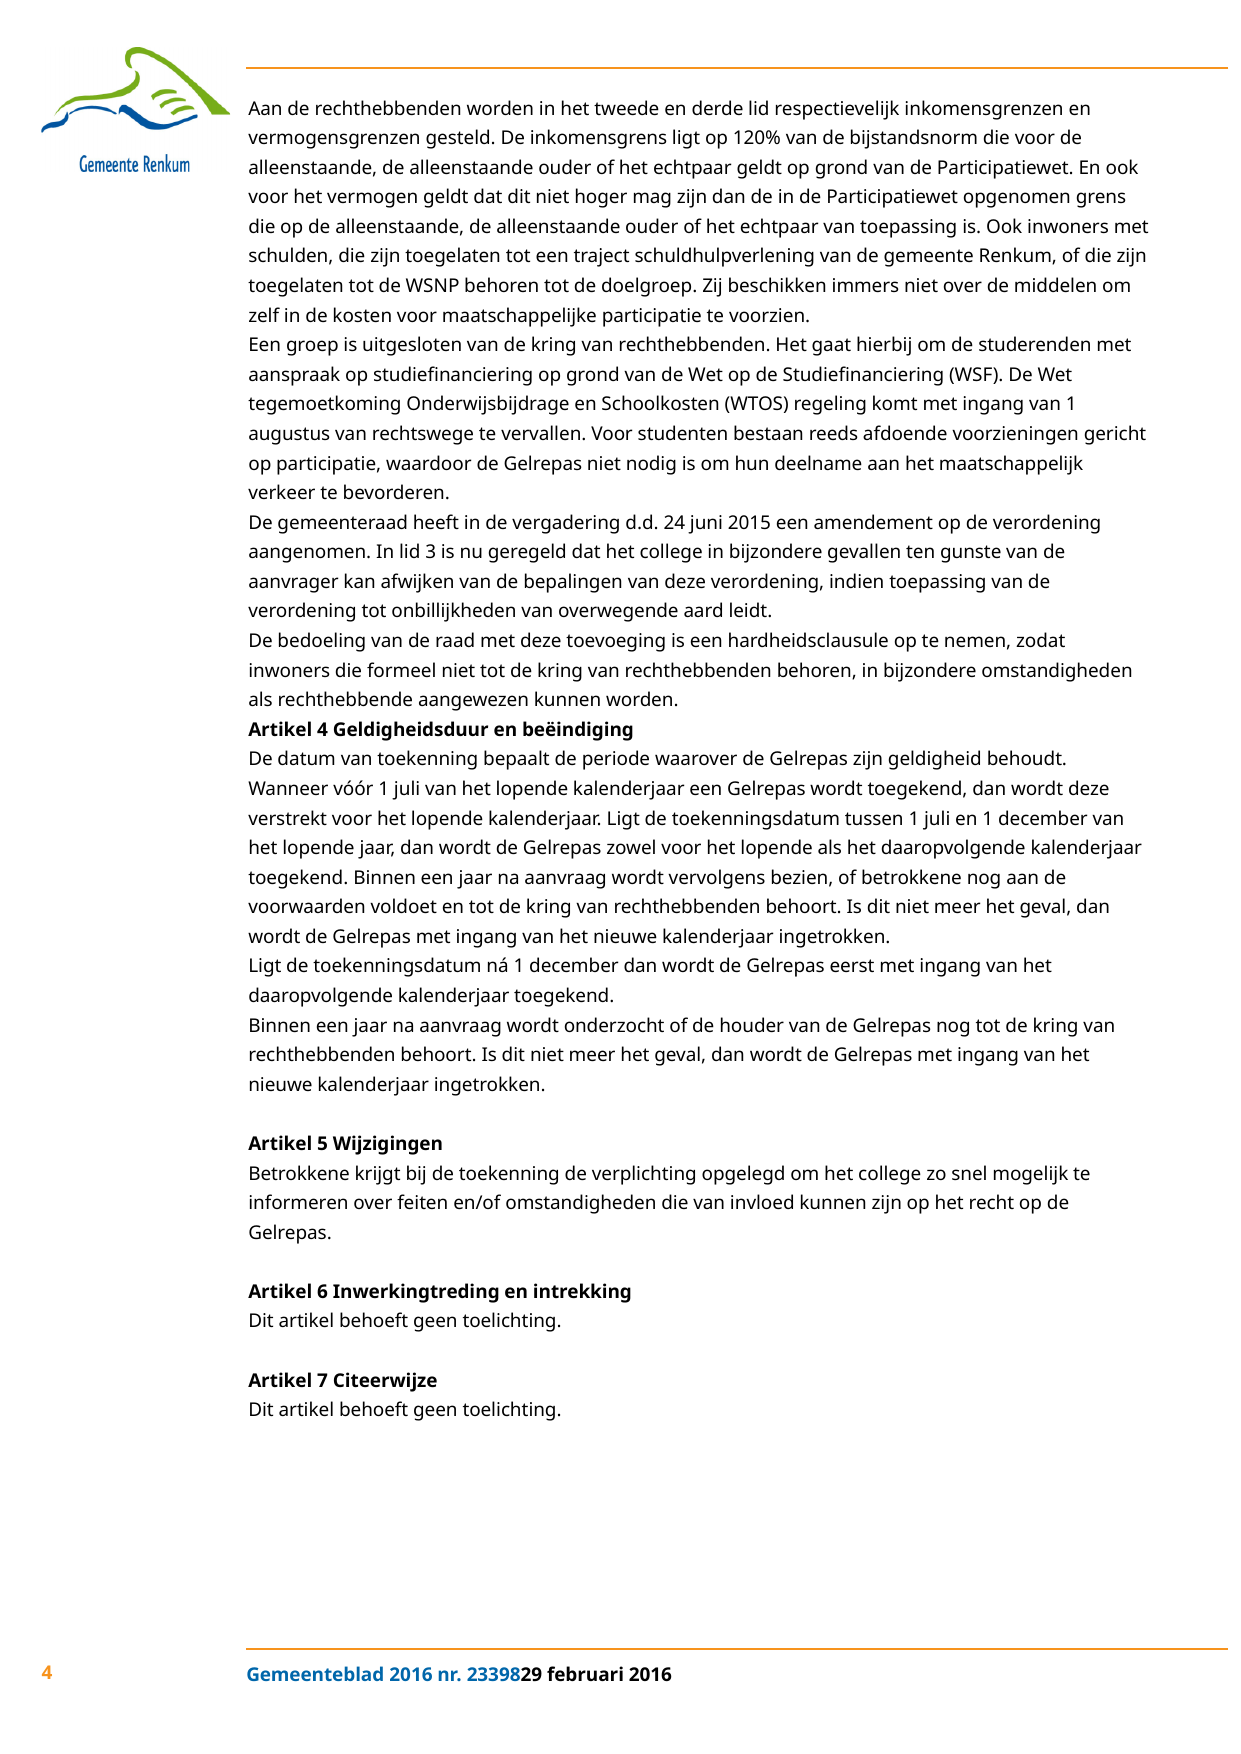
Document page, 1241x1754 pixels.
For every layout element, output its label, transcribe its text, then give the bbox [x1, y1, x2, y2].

text De bedoeling van de raad met deze toevoeging is een hardheidsclausule op te nemen, zodat inwoners die formeel niet tot de kring van rechthebbenden behoren, in bijzondere omstandigheden als rechthebbende aangewezen kunnen worden. [248, 627, 1152, 712]
text Betrokkene krijgt bij de toekenning de verplichting opgelegd om het college zo snel mogelijk te informeren over feiten en/of omstandigheden die van invloed kunnen zijn op het recht op de Gelrepas. [248, 1160, 1152, 1245]
text Aan de rechthebbenden worden in het tweede en derde lid respectievelijk inkomensgrenzen en vermogensgrenzen gesteld. De inkomensgrens ligt op 120% van de bijstandsnorm die voor de alleenstaande, de alleenstaande ouder of het echtpaar geldt op grond van de Participatiewet. En ook voor het vermogen geldt dat dit niet hoger mag zijn dan de in de Participatiewet opgenomen grens die op de alleenstaande, de alleenstaande ouder of het echtpaar van toepassing is. Ook inwoners met schulden, die zijn toegelaten tot een traject schuldhulpverlening van de gemeente Renkum, of die zijn toegelaten tot de WSNP behoren tot de doelgroep. Zij beschikken immers niet over de middelen om zelf in de kosten voor maatschappelijke participatie te voorzien. [248, 95, 1152, 328]
text Ligt de toekenningsdatum ná 1 december dan wordt de Gelrepas eerst met ingang van het daaropvolgende kalenderjaar toegekend. [248, 953, 1152, 1008]
text Artikel 6 Inwerkingtreding en intrekking [248, 1278, 1152, 1304]
text Een groep is uitgesloten van de kring van rechthebbenden. Het gaat hierbij om de studerenden met aanspraak op studiefinanciering op grond van de Wet op de Studiefinanciering (WSF). De Wet tegemoetkoming Onderwijsbijdrage en Schoolkosten (WTOS) regeling komt met ingang van 1 augustus van rechtswege te vervallen. Voor studenten bestaan reeds afdoende voorzieningen gericht op participatie, waardoor de Gelrepas niet nodig is om hun deelname aan het maatschappelijk verkeer te bevorderen. [248, 331, 1152, 505]
text Artikel 5 Wijzigingen [248, 1130, 1152, 1156]
text Dit artikel behoeft geen toelichting. [248, 1308, 1152, 1333]
text Artikel 4 Geldigheidsduur en beëindiging [248, 716, 1152, 742]
text De datum van toekenning bepaalt de periode waarover de Gelrepas zijn geldigheid behoudt. Wanneer vóór 1 juli van het lopende kalenderjaar een Gelrepas wordt toegekend, dan wordt deze verstrekt voor het lopende kalenderjaar. Ligt de toekenningsdatum tussen 1 juli en 1 december van het lopende jaar, dan wordt de Gelrepas zowel voor het lopende als het daaropvolgende kalenderjaar toegekend. Binnen een jaar na aanvraag wordt vervolgens bezien, of betrokkene nog aan de voorwaarden voldoet en tot de kring van rechthebbenden behoort. Is dit niet meer het geval, dan wordt de Gelrepas met ingang van het nieuwe kalenderjaar ingetrokken. [248, 746, 1152, 949]
text Artikel 7 Citeerwijze [248, 1367, 1152, 1393]
text Binnen een jaar na aanvraag wordt onderzocht of de houder van de Gelrepas nog tot de kring van rechthebbenden behoort. Is dit niet meer het geval, dan wordt de Gelrepas met ingang van het nieuwe kalenderjaar ingetrokken. [248, 1012, 1152, 1097]
text Dit artikel behoeft geen toelichting. [248, 1396, 1152, 1422]
text De gemeenteraad heeft in de vergadering d.d. 24 juni 2015 een amendement op de verordening aangenomen. In lid 3 is nu geregeld dat het college in bijzondere gevallen ten gunste van de aanvrager kan afwijken van de bepalingen van deze verordening, indien toepassing van de verordening tot onbillijkheden van overwegende aard leidt. [248, 509, 1152, 623]
picture [41, 47, 231, 172]
